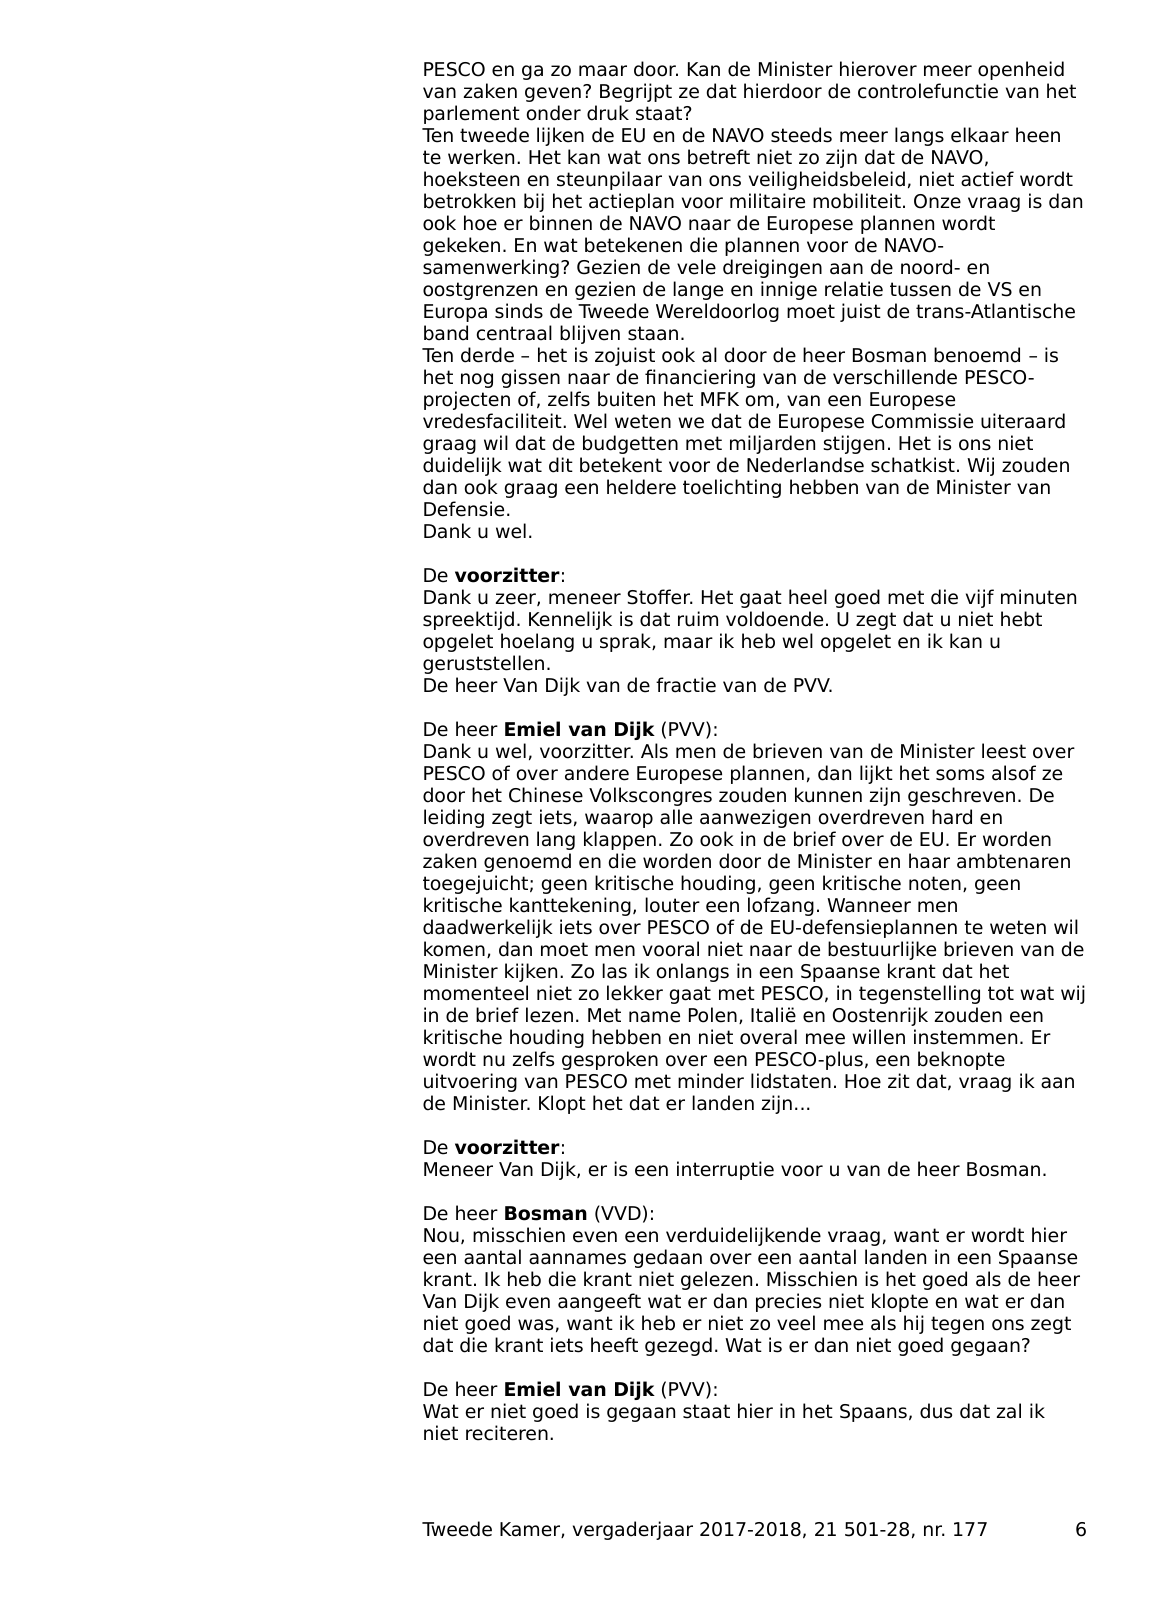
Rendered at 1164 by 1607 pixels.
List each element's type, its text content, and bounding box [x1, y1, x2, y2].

text De heer Bosman (VVD): [422, 1203, 1087, 1225]
text De voorzitter: [422, 1137, 1087, 1159]
text Dank u zeer, meneer Stoffer. Het gaat heel goed met die vijf minuten spreektijd. Kennelijk is dat ruim voldoende. U zegt dat u niet hebt opgelet hoelang u sprak, maar ik heb wel opgelet en ik kan u geruststellen. [422, 587, 1087, 675]
text De heer Emiel van Dijk (PVV): [422, 719, 1087, 741]
text Ten tweede lijken de EU en de NAVO steeds meer langs elkaar heen te werken. Het kan wat ons betreft niet zo zijn dat de NAVO, hoeksteen en steunpilaar van ons veiligheidsbeleid, niet actief wordt betrokken bij het actieplan voor militaire mobiliteit. Onze vraag is dan ook hoe er binnen de NAVO naar de Europese plannen wordt gekeken. En wat betekenen die plannen voor de NAVO-samenwerking? Gezien de vele dreigingen aan de noord- en oostgrenzen en gezien de lange en innige relatie tussen de VS en Europa sinds de Tweede Wereldoorlog moet juist de trans-Atlantische band centraal blijven staan. [422, 125, 1087, 345]
text De voorzitter: [422, 565, 1087, 587]
text De heer Van Dijk van de fractie van de PVV. [422, 675, 1087, 697]
text Dank u wel, voorzitter. Als men de brieven van de Minister leest over PESCO of over andere Europese plannen, dan lijkt het soms alsof ze door het Chinese Volkscongres zouden kunnen zijn geschreven. De leiding zegt iets, waarop alle aanwezigen overdreven hard en overdreven lang klappen. Zo ook in de brief over de EU. Er worden zaken genoemd en die worden door de Minister en haar ambtenaren toegejuicht; geen kritische houding, geen kritische noten, geen kritische kanttekening, louter een lofzang. Wanneer men daadwerkelijk iets over PESCO of de EU-defensieplannen te weten wil komen, dan moet men vooral niet naar de bestuurlijke brieven van de Minister kijken. Zo las ik onlangs in een Spaanse krant dat het momenteel niet zo lekker gaat met PESCO, in tegenstelling tot wat wij in de brief lezen. Met name Polen, Italië en Oostenrijk zouden een kritische houding hebben en niet overal mee willen instemmen. Er wordt nu zelfs gesproken over een PESCO-plus, een beknopte uitvoering van PESCO met minder lidstaten. Hoe zit dat, vraag ik aan de Minister. Klopt het dat er landen zijn... [422, 741, 1087, 1114]
text Meneer Van Dijk, er is een interruptie voor u van de heer Bosman. [422, 1159, 1087, 1181]
text Dank u wel. [422, 521, 1087, 543]
text Nou, misschien even een verduidelijkende vraag, want er wordt hier een aantal aannames gedaan over een aantal landen in een Spaanse krant. Ik heb die krant niet gelezen. Misschien is het goed als de heer Van Dijk even aangeeft wat er dan precies niet klopte en wat er dan niet goed was, want ik heb er niet zo veel mee als hij tegen ons zegt dat die krant iets heeft gezegd. Wat is er dan niet goed gegaan? [422, 1225, 1087, 1357]
text Wat er niet goed is gegaan staat hier in het Spaans, dus dat zal ik niet reciteren. [422, 1401, 1087, 1445]
text De heer Emiel van Dijk (PVV): [422, 1379, 1087, 1401]
text PESCO en ga zo maar door. Kan de Minister hierover meer openheid van zaken geven? Begrijpt ze dat hierdoor de controlefunctie van het parlement onder druk staat? [422, 59, 1087, 125]
text Ten derde – het is zojuist ook al door de heer Bosman benoemd – is het nog gissen naar de financiering van de verschillende PESCO-projecten of, zelfs buiten het MFK om, van een Europese vredesfaciliteit. Wel weten we dat de Europese Commissie uiteraard graag wil dat de budgetten met miljarden stijgen. Het is ons niet duidelijk wat dit betekent voor de Nederlandse schatkist. Wij zouden dan ook graag een heldere toelichting hebben van de Minister van Defensie. [422, 345, 1087, 521]
